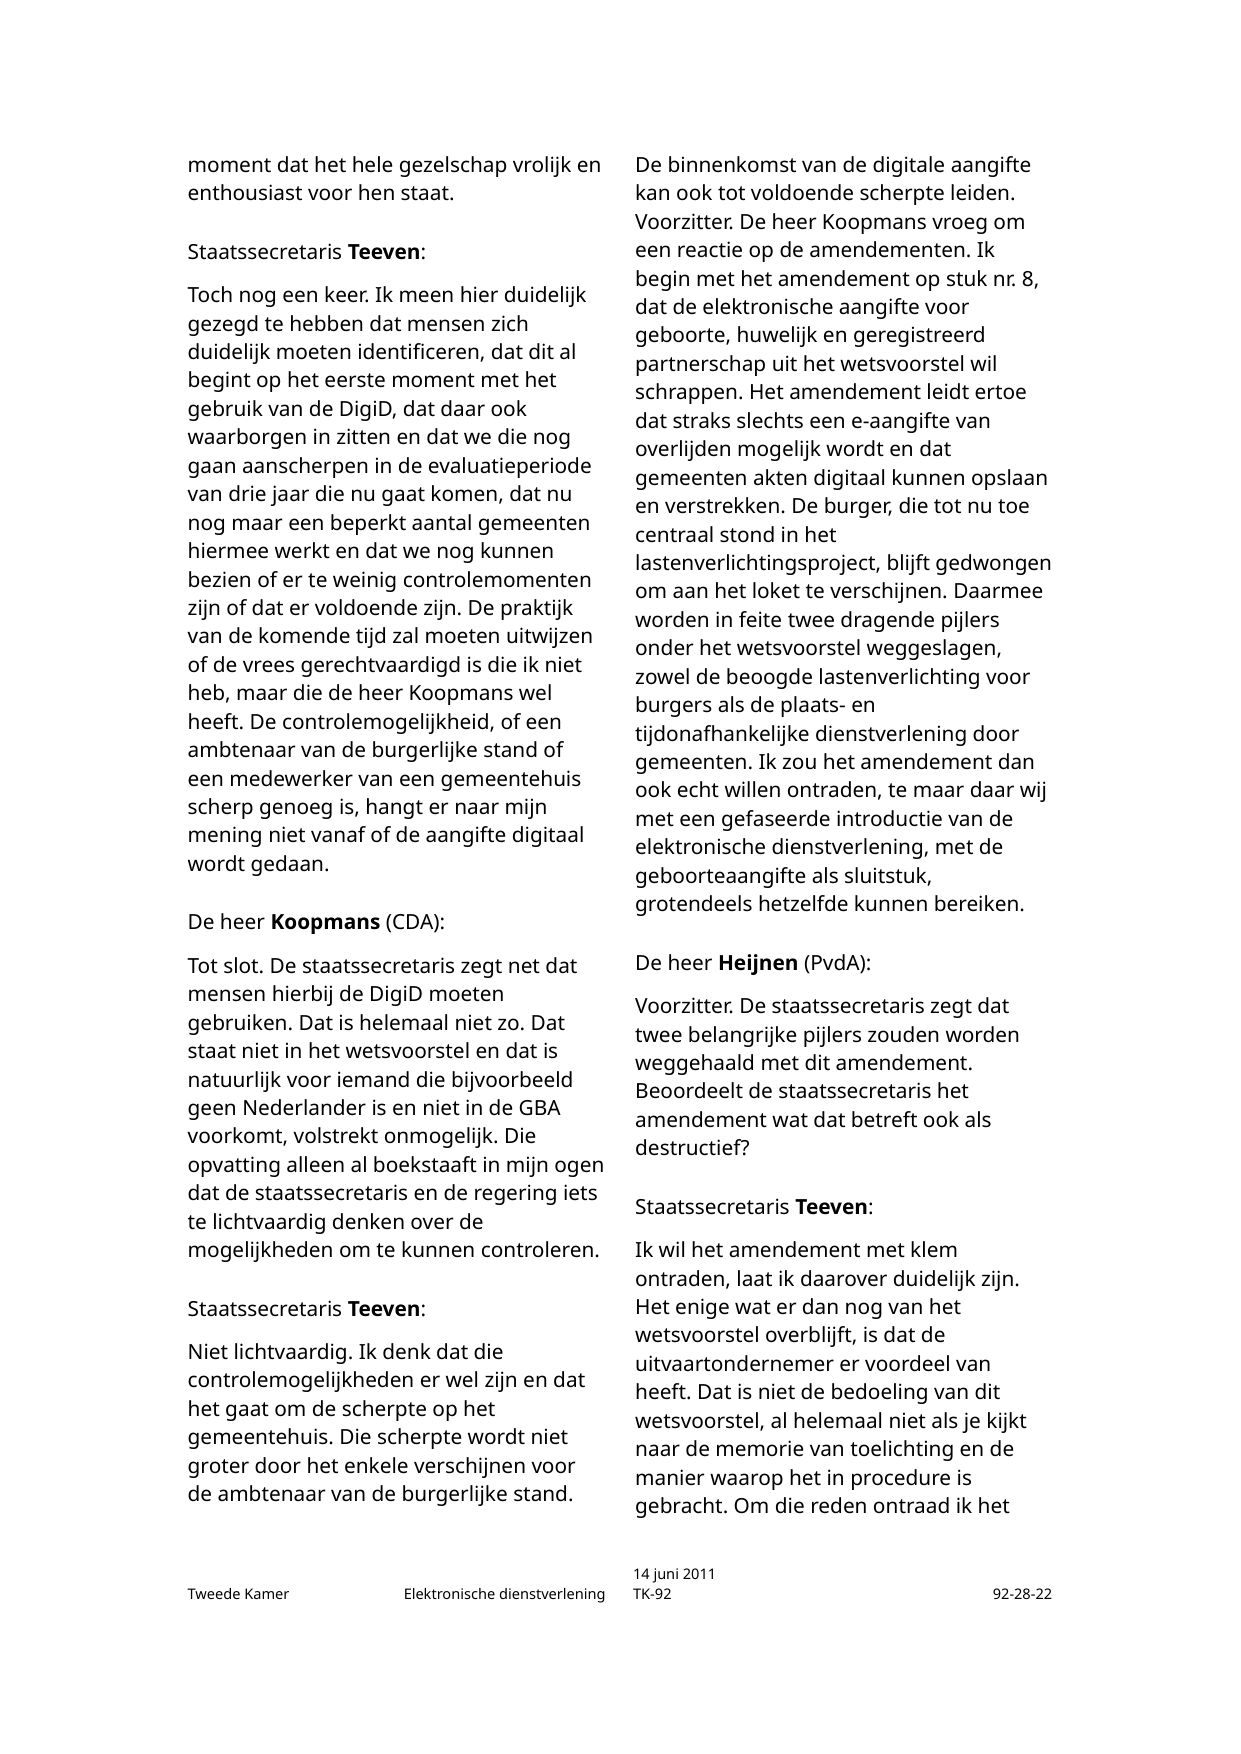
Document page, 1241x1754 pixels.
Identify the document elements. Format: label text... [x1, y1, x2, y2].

text Staatssecretaris Teeven: [187, 237, 605, 265]
text De binnenkomst van de digitale aangifte kan ook tot voldoende scherpte leiden. [635, 150, 1053, 207]
text Tot slot. De staatssecretaris zegt net dat mensen hierbij de DigiD moeten gebruiken. Dat is helemaal niet zo. Dat staat niet in het wetsvoorstel en dat is natuurlijk voor iemand die bijvoorbeeld geen Nederlander is en niet in de GBA voorkomt, volstrekt onmogelijk. Die opvatting alleen al boekstaaft in mijn ogen dat de staatssecretaris en de regering iets te lichtvaardig denken over de mogelijkheden om te kunnen controleren. [187, 951, 605, 1264]
text Niet lichtvaardig. Ik denk dat die controlemogelijkheden er wel zijn en dat het gaat om de scherpte op het gemeentehuis. Die scherpte wordt niet groter door het enkele verschijnen voor de ambtenaar van de burgerlijke stand. [187, 1337, 605, 1508]
text Toch nog een keer. Ik meen hier duidelijk gezegd te hebben dat mensen zich duidelijk moeten identificeren, dat dit al begint op het eerste moment met het gebruik van de DigiD, dat daar ook waarborgen in zitten en dat we die nog gaan aanscherpen in de evaluatieperiode van drie jaar die nu gaat komen, dat nu nog maar een beperkt aantal gemeenten hiermee werkt en dat we nog kunnen bezien of er te weinig controlemomenten zijn of dat er voldoende zijn. De praktijk van de komende tijd zal moeten uitwijzen of de vrees gerechtvaardigd is die ik niet heb, maar die de heer Koopmans wel heeft. De controlemogelijkheid, of een ambtenaar van de burgerlijke stand of een medewerker van een gemeentehuis scherp genoeg is, hangt er naar mijn mening niet vanaf of de aangifte digitaal wordt gedaan. [187, 280, 605, 877]
text moment dat het hele gezelschap vrolijk en enthousiast voor hen staat. [187, 150, 605, 207]
text De heer Koopmans (CDA): [187, 907, 605, 936]
text Voorzitter. De staatssecretaris zegt dat twee belangrijke pijlers zouden worden weggehaald met dit amendement. Beoordeelt de staatssecretaris het amendement wat dat betreft ook als destructief? [635, 991, 1053, 1162]
text Ik wil het amendement met klem ontraden, laat ik daarover duidelijk zijn. Het enige wat er dan nog van het wetsvoorstel overblijft, is dat de uitvaartondernemer er voordeel van heeft. Dat is niet de bedoeling van dit wetsvoorstel, al helemaal niet als je kijkt naar de memorie van toelichting en de manier waarop het in procedure is gebracht. Om die reden ontraad ik het [635, 1235, 1053, 1520]
text Staatssecretaris Teeven: [187, 1294, 605, 1322]
text Voorzitter. De heer Koopmans vroeg om een reactie op de amendementen. Ik begin met het amendement op stuk nr. 8, dat de elektronische aangifte voor geboorte, huwelijk en geregistreerd partnerschap uit het wetsvoorstel wil schrappen. Het amendement leidt ertoe dat straks slechts een e-aangifte van overlijden mogelijk wordt en dat gemeenten akten digitaal kunnen opslaan en verstrekken. De burger, die tot nu toe centraal stond in het lastenverlichtingsproject, blijft gedwongen om aan het loket te verschijnen. Daarmee worden in feite twee dragende pijlers onder het wetsvoorstel weggeslagen, zowel de beoogde lastenverlichting voor burgers als de plaats- en tijdonafhankelijke dienstverlening door gemeenten. Ik zou het amendement dan ook echt willen ontraden, te maar daar wij met een gefaseerde introductie van de elektronische dienstverlening, met de geboorteaangifte als sluitstuk, grotendeels hetzelfde kunnen bereiken. [635, 207, 1053, 918]
text Staatssecretaris Teeven: [635, 1192, 1053, 1220]
text De heer Heijnen (PvdA): [635, 948, 1053, 976]
